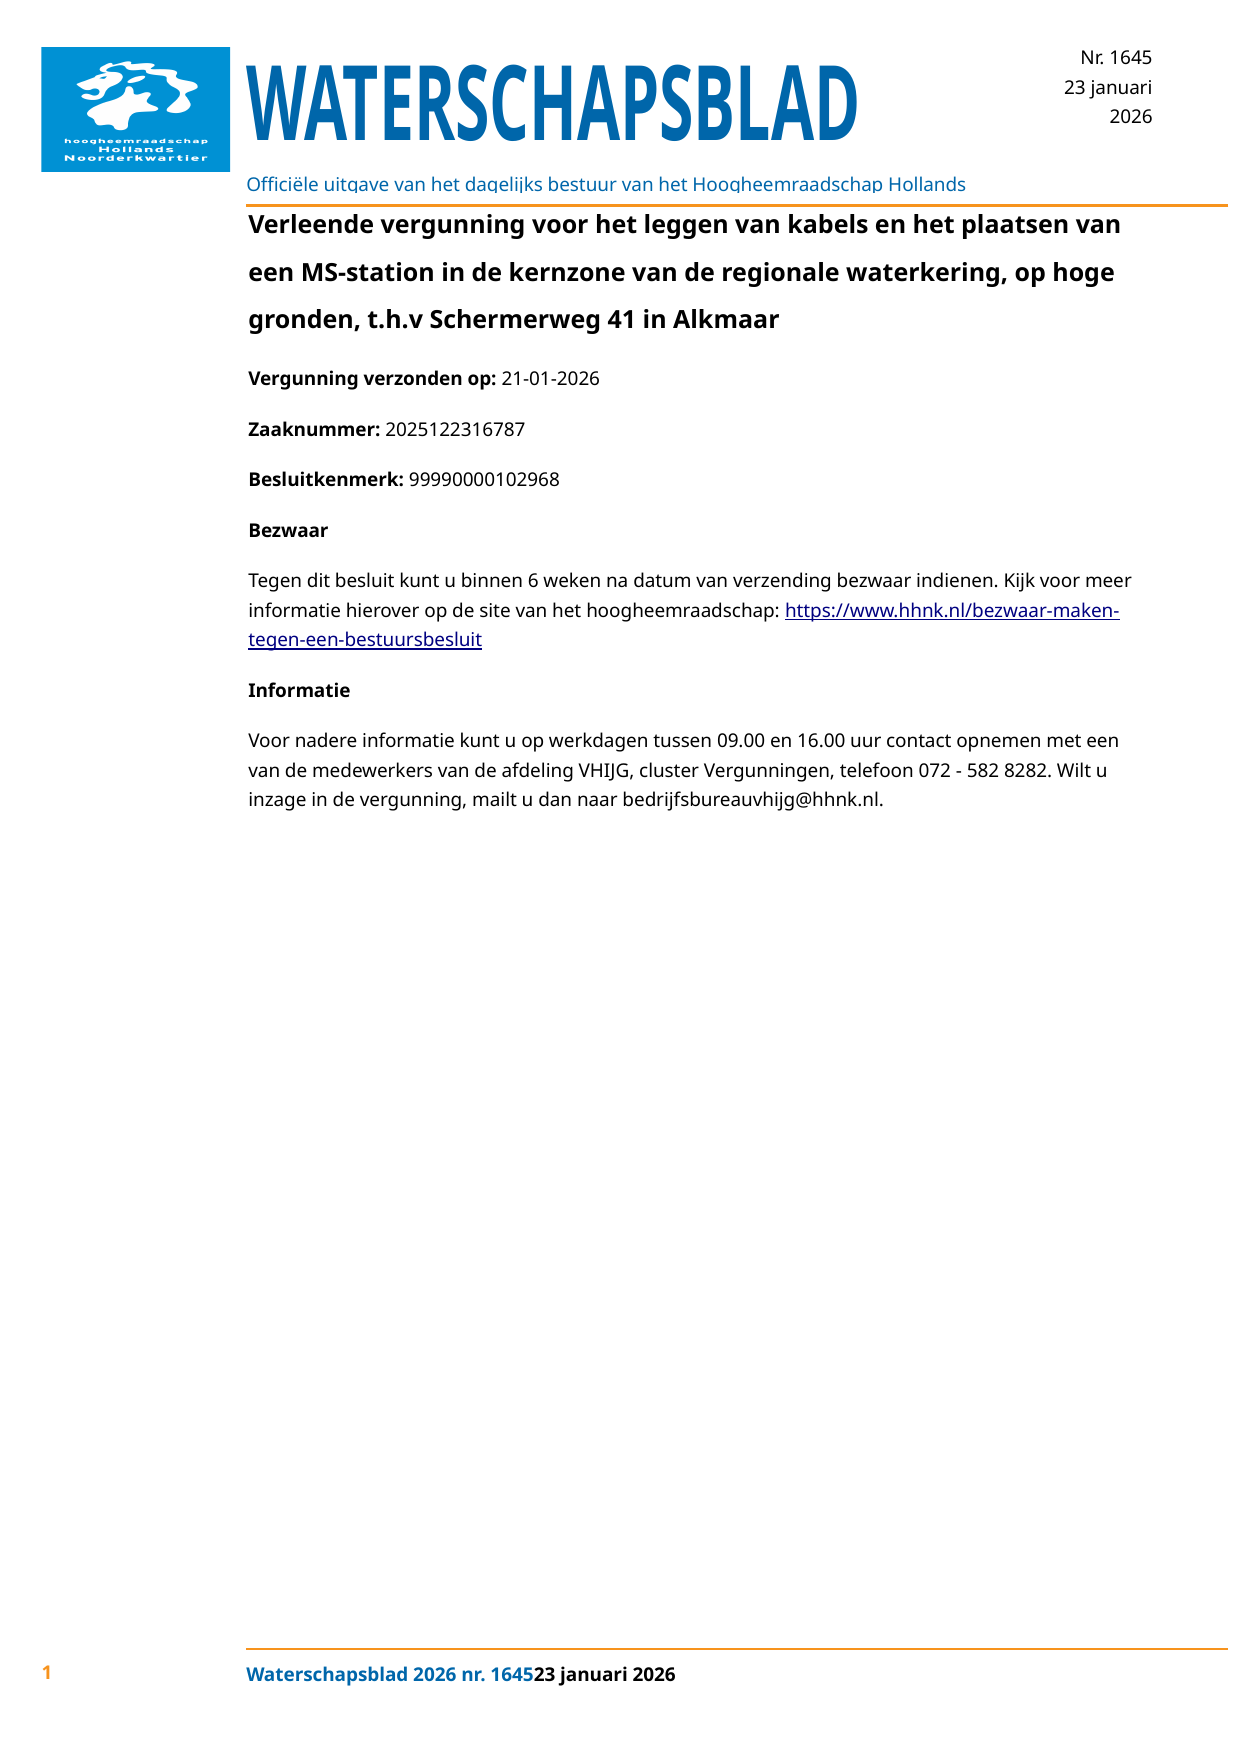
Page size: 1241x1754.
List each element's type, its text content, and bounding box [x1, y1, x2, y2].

text Zaaknummer: 2025122316787 [248, 416, 1152, 442]
text Voor nadere informatie kunt u op werkdagen tussen 09.00 en 16.00 uur contact opnemen met een van de medewerkers van de afdeling VHIJG, cluster Vergunningen, telefoon 072 - 582 8282. Wilt u inzage in de vergunning, mailt u dan naar bedrijfsbureauvhijg@hhnk.nl. [248, 727, 1152, 812]
text Besluitkenmerk: 99990000102968 [248, 466, 1152, 492]
text Tegen dit besluit kunt u binnen 6 weken na datum van verzending bezwaar indienen. Kijk voor meer informatie hierover op de site van het hoogheemraadschap: https://www.hhnk.nl/bezwaar-maken-tegen-een-bestuursbesluit [248, 567, 1152, 652]
picture [88, 87, 157, 130]
text Verleende vergunning voor het leggen van kabels en het plaatsen van een MS-station in de kernzone van de regionale waterkering, op hoge gronden, t.h.v Schermerweg 41 in Alkmaar [248, 207, 1152, 336]
picture [118, 62, 197, 112]
text Vergunning verzonden op: 21-01-2026 [248, 366, 1152, 391]
text Bezwaar [248, 517, 1152, 542]
picture [78, 64, 122, 99]
picture [129, 76, 144, 82]
text Informatie [248, 677, 1152, 702]
